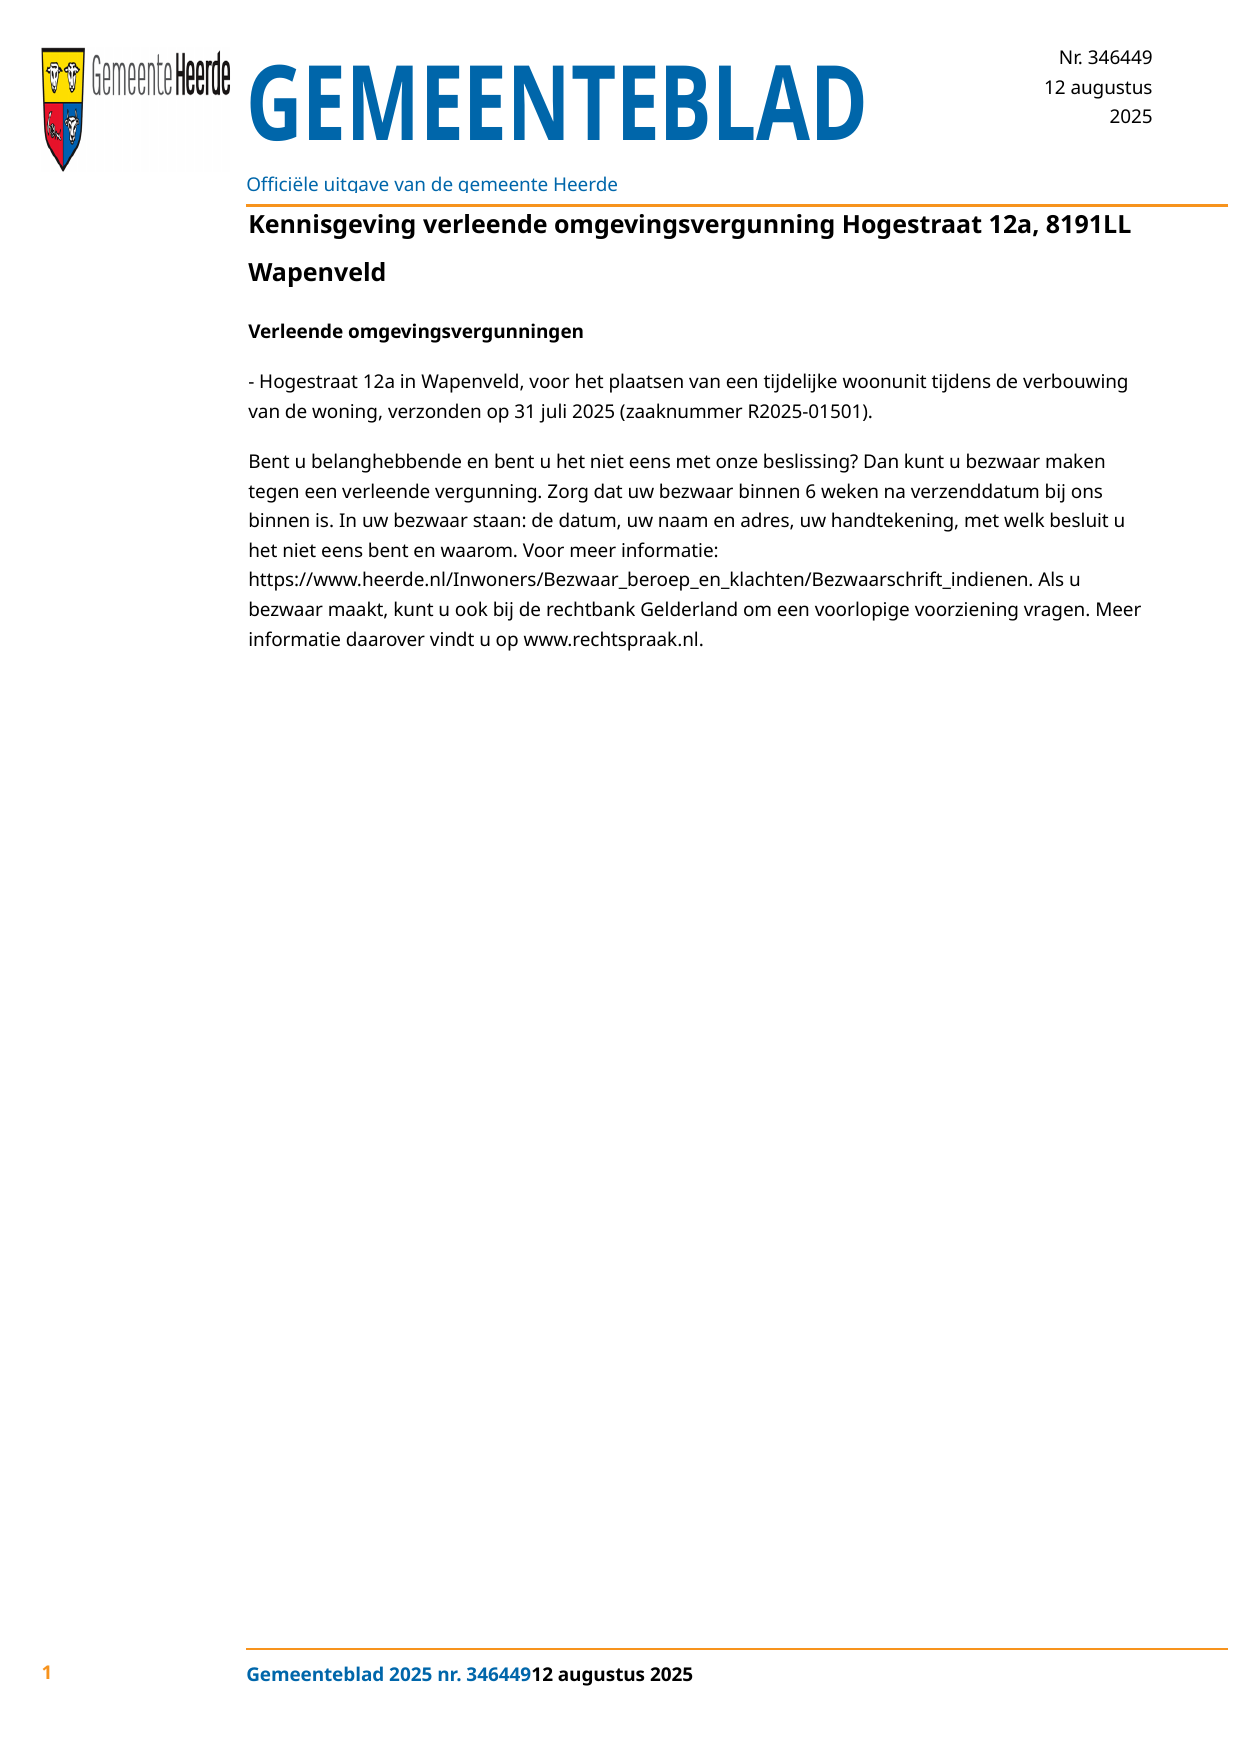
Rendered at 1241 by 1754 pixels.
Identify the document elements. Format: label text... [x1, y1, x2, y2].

text Verleende omgevingsvergunningen [248, 318, 1152, 344]
text - Hogestraat 12a in Wapenveld, voor het plaatsen van een tijdelijke woonunit tijdens de verbouwing van de woning, verzonden op 31 juli 2025 (zaaknummer R2025-01501). [248, 368, 1152, 424]
picture [41, 47, 231, 172]
text Kennisgeving verleende omgevingsvergunning Hogestraat 12a, 8191LL Wapenveld [248, 207, 1152, 288]
text Bent u belanghebbende en bent u het niet eens met onze beslissing? Dan kunt u bezwaar maken tegen een verleende vergunning. Zorg dat uw bezwaar binnen 6 weken na verzenddatum bij ons binnen is. In uw bezwaar staan: de datum, uw naam en adres, uw handtekening, met welk besluit u het niet eens bent en waarom. Voor meer informatie: https://www.heerde.nl/Inwoners/Bezwaar_beroep_en_klachten/Bezwaarschrift_indienen. Als u bezwaar maakt, kunt u ook bij de rechtbank Gelderland om een voorlopige voorziening vragen. Meer informatie daarover vindt u op www.rechtspraak.nl. [248, 448, 1152, 652]
